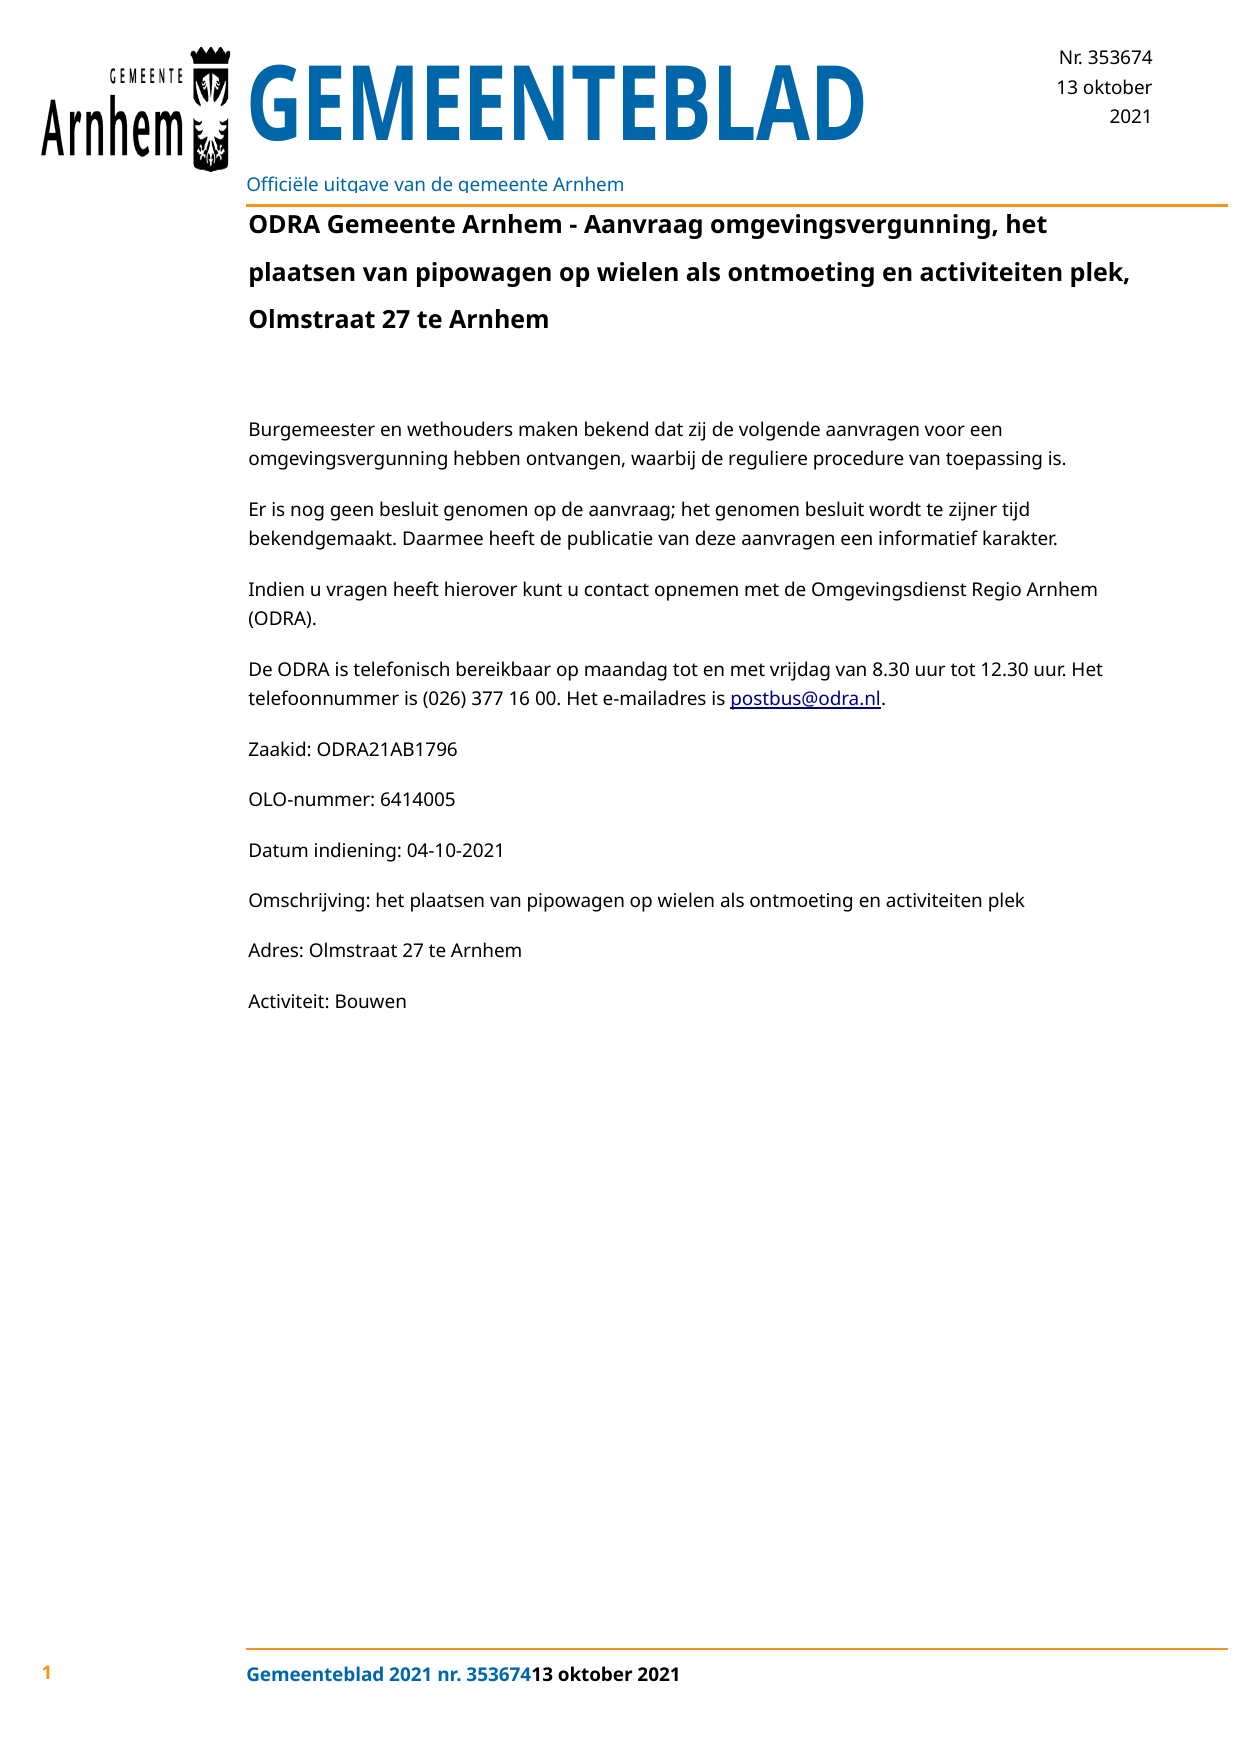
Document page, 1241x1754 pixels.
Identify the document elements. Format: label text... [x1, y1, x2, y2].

text Er is nog geen besluit genomen op de aanvraag; het genomen besluit wordt te zijner tijd bekendgemaakt. Daarmee heeft de publicatie van deze aanvragen een informatief karakter. [248, 496, 1152, 551]
text ODRA Gemeente Arnhem - Aanvraag omgevingsvergunning, het plaatsen van pipowagen op wielen als ontmoeting en activiteiten plek, Olmstraat 27 te Arnhem [248, 207, 1152, 336]
text Activiteit: Bouwen [248, 988, 1152, 1014]
text Omschrijving: het plaatsen van pipowagen op wielen als ontmoeting en activiteiten plek [248, 887, 1152, 913]
text OLO-nummer: 6414005 [248, 786, 1152, 812]
text Indien u vragen heeft hierover kunt u contact opnemen met de Omgevingsdienst Regio Arnhem (ODRA). [248, 576, 1152, 631]
text Adres: Olmstraat 27 te Arnhem [248, 938, 1152, 963]
text De ODRA is telefonisch bereikbaar op maandag tot en met vrijdag van 8.30 uur tot 12.30 uur. Het telefoonnummer is (026) 377 16 00. Het e-mailadres is postbus@odra.nl. [248, 656, 1152, 711]
picture [41, 47, 231, 172]
text Burgemeester en wethouders maken bekend dat zij de volgende aanvragen voor een omgevingsvergunning hebben ontvangen, waarbij de reguliere procedure van toepassing is. [248, 416, 1152, 471]
text Zaakid: ODRA21AB1796 [248, 736, 1152, 762]
text Datum indiening: 04-10-2021 [248, 837, 1152, 862]
